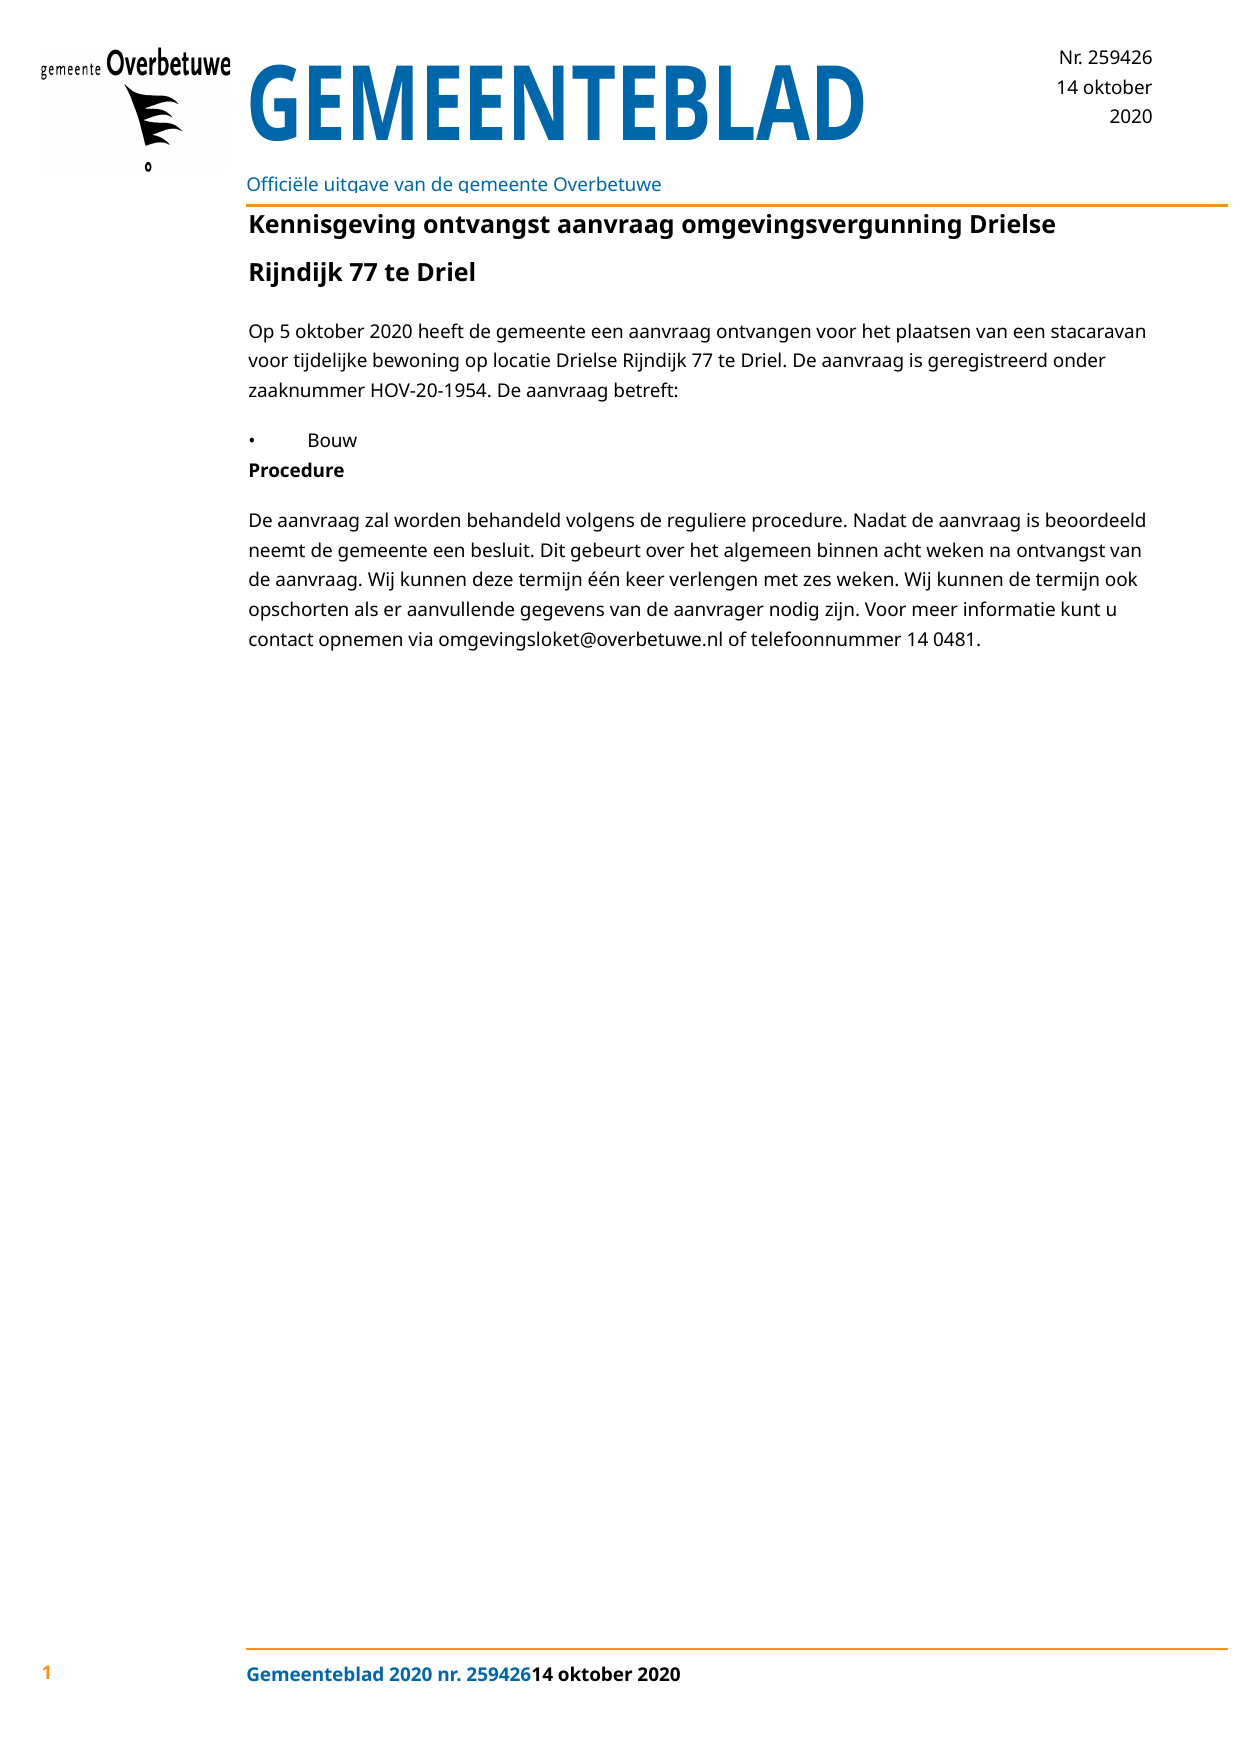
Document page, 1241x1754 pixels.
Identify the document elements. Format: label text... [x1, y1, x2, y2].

picture [41, 47, 231, 172]
list Bouw [248, 427, 1152, 453]
text Procedure [248, 457, 1152, 483]
text Kennisgeving ontvangst aanvraag omgevingsvergunning Drielse Rijndijk 77 te Driel [248, 207, 1152, 288]
text Op 5 oktober 2020 heeft de gemeente een aanvraag ontvangen voor het plaatsen van een stacaravan voor tijdelijke bewoning op locatie Drielse Rijndijk 77 te Driel. De aanvraag is geregistreerd onder zaaknummer HOV-20-1954. De aanvraag betreft: [248, 318, 1152, 403]
text De aanvraag zal worden behandeld volgens de reguliere procedure. Nadat de aanvraag is beoordeeld neemt de gemeente een besluit. Dit gebeurt over het algemeen binnen acht weken na ontvangst van de aanvraag. Wij kunnen deze termijn één keer verlengen met zes weken. Wij kunnen de termijn ook opschorten als er aanvullende gegevens van de aanvrager nodig zijn. Voor meer informatie kunt u contact opnemen via omgevingsloket@overbetuwe.nl of telefoonnummer 14 0481. [248, 507, 1152, 652]
